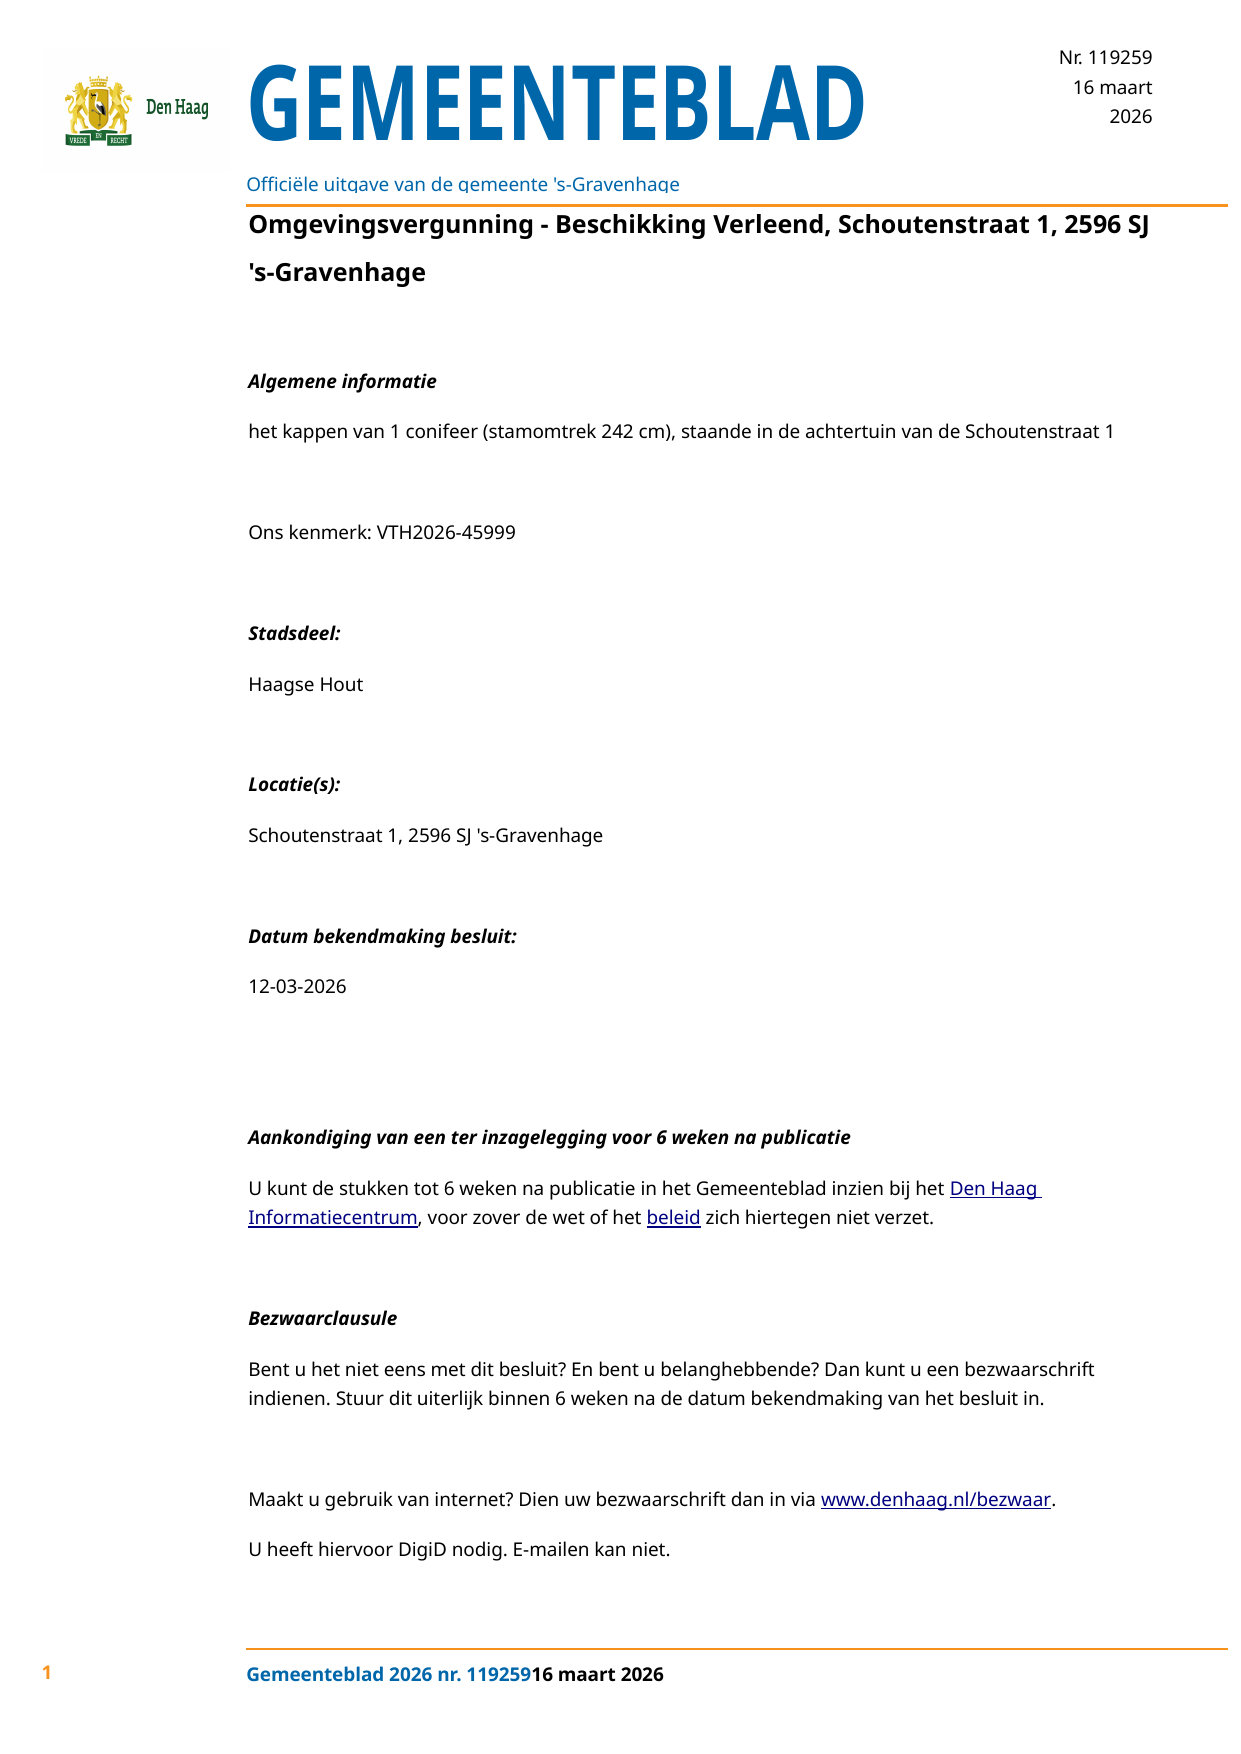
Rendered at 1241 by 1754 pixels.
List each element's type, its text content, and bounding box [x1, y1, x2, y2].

text Datum bekendmaking besluit: [248, 923, 1152, 949]
text Bezwaarclausule [248, 1305, 1152, 1331]
text Bent u het niet eens met dit besluit? En bent u belanghebbende? Dan kunt u een bezwaarschrift indienen. Stuur dit uiterlijk binnen 6 weken na de datum bekendmaking van het besluit in. [248, 1356, 1152, 1411]
text Algemene informatie [248, 368, 1152, 394]
picture [41, 47, 231, 172]
text Locatie(s): [248, 772, 1152, 797]
text Aankondiging van een ter inzagelegging voor 6 weken na publicatie [248, 1124, 1152, 1150]
text Stadsdeel: [248, 620, 1152, 646]
text Omgevingsvergunning - Beschikking Verleend, Schoutenstraat 1, 2596 SJ 's-Gravenhage [248, 207, 1152, 288]
text Maakt u gebruik van internet? Dien uw bezwaarschrift dan in via www.denhaag.nl/bezwaar. [248, 1486, 1152, 1512]
text Haagse Hout [248, 671, 1152, 697]
text 12-03-2026 [248, 973, 1152, 999]
text U heeft hiervoor DigiD nodig. E-mailen kan niet. [248, 1537, 1152, 1562]
text Ons kenmerk: VTH2026-45999 [248, 519, 1152, 545]
text U kunt de stukken tot 6 weken na publicatie in het Gemeenteblad inzien bij het Den Haag Informatiecentrum, voor zover de wet of het beleid zich hiertegen niet verzet. [248, 1175, 1152, 1230]
text het kappen van 1 conifeer (stamomtrek 242 cm), staande in de achtertuin van de Schoutenstraat 1 [248, 419, 1152, 444]
text Schoutenstraat 1, 2596 SJ 's-Gravenhage [248, 822, 1152, 848]
